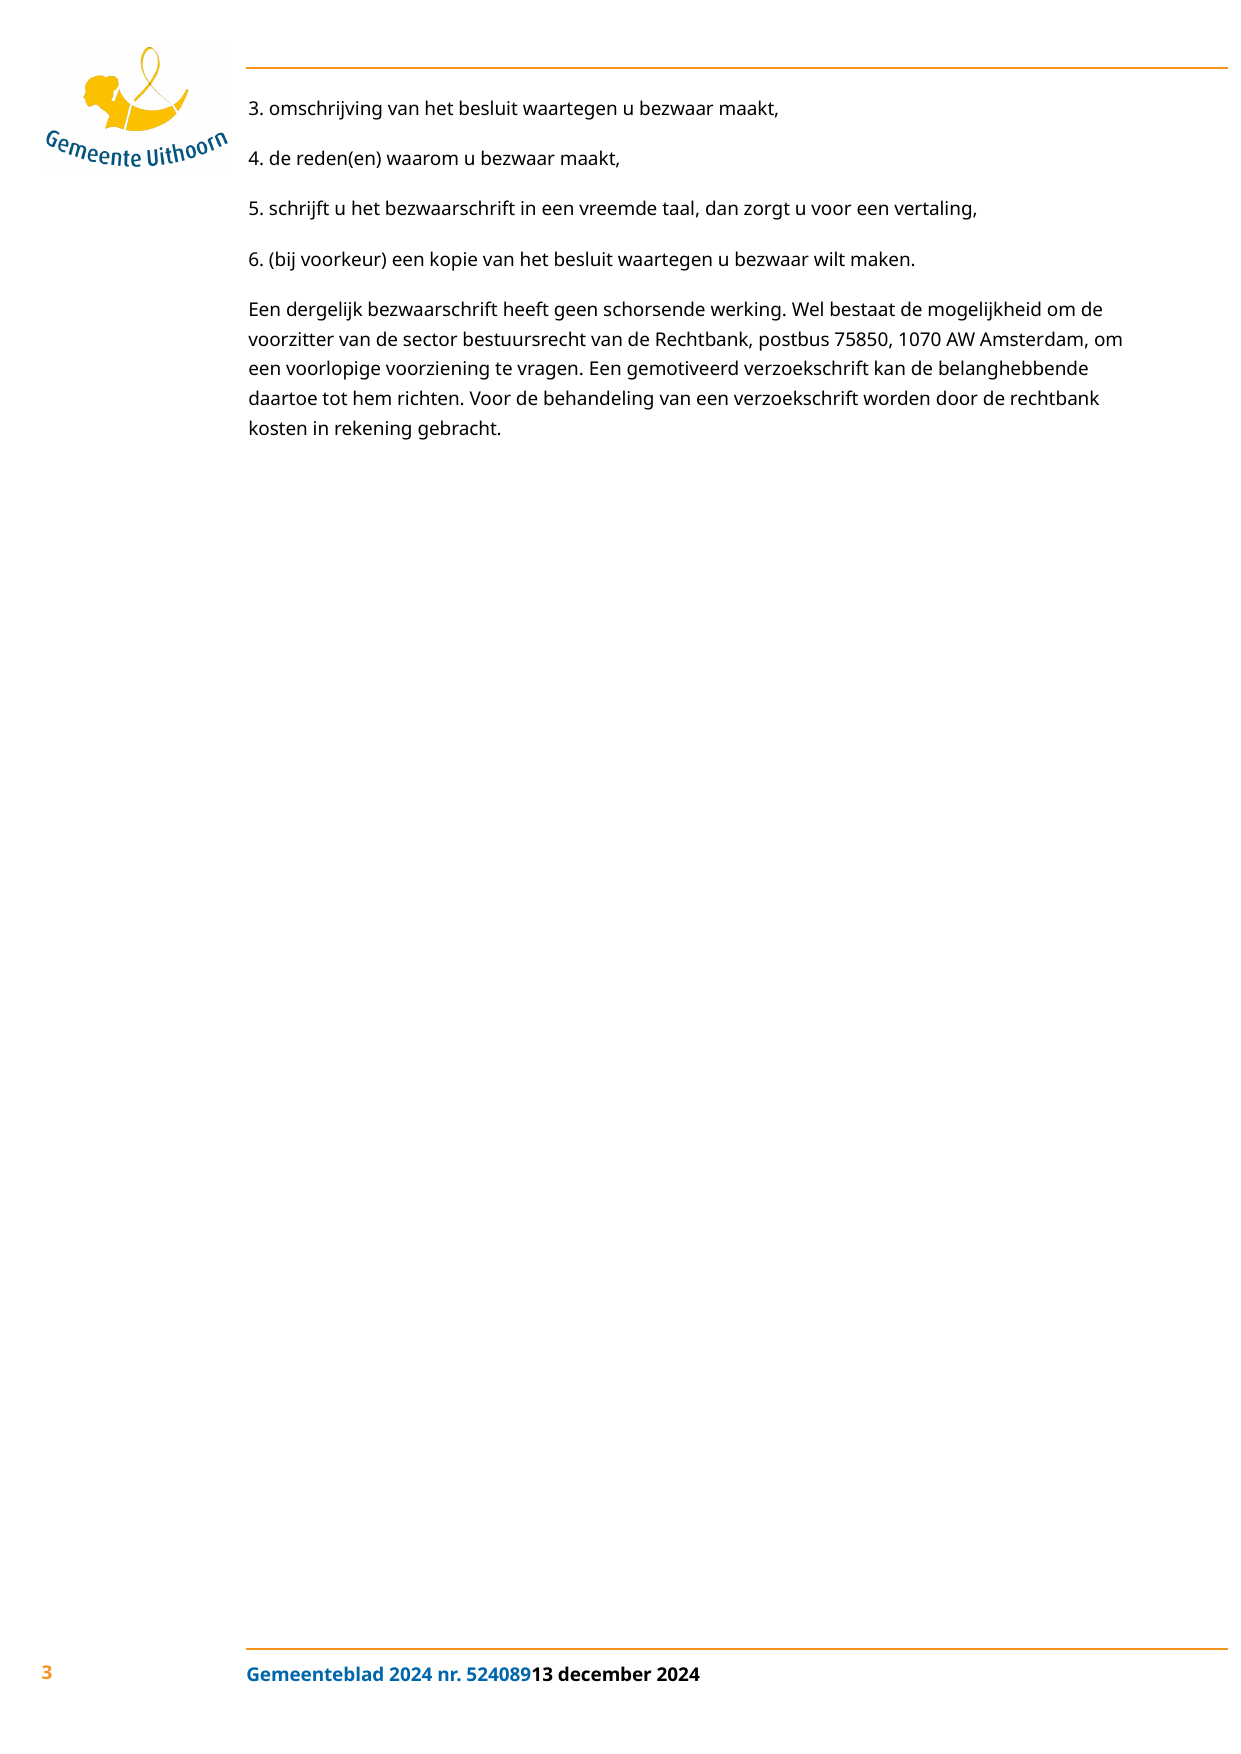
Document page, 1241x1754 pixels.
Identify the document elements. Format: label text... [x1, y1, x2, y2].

text 4. de reden(en) waarom u bezwaar maakt, [248, 145, 1152, 171]
text 5. schrijft u het bezwaarschrift in een vreemde taal, dan zorgt u voor een vertaling, [248, 196, 1152, 221]
text Een dergelijk bezwaarschrift heeft geen schorsende werking. Wel bestaat de mogelijkheid om de voorzitter van de sector bestuursrecht van de Rechtbank, postbus 75850, 1070 AW Amster­dam, om een voorlo­pige voorzie­ning te vragen. Een gemotiveerd verzoekschrift kan de belanghebbende daartoe tot hem richten. Voor de behande­ling van een verzoekschrift worden door de rechtbank kosten in rekening gebracht. [248, 296, 1152, 441]
picture [41, 47, 231, 172]
text 3. omschrijving van het besluit waartegen u bezwaar maakt, [248, 95, 1152, 121]
text 6. (bij voorkeur) een kopie van het besluit waartegen u bezwaar wilt maken. [248, 246, 1152, 272]
